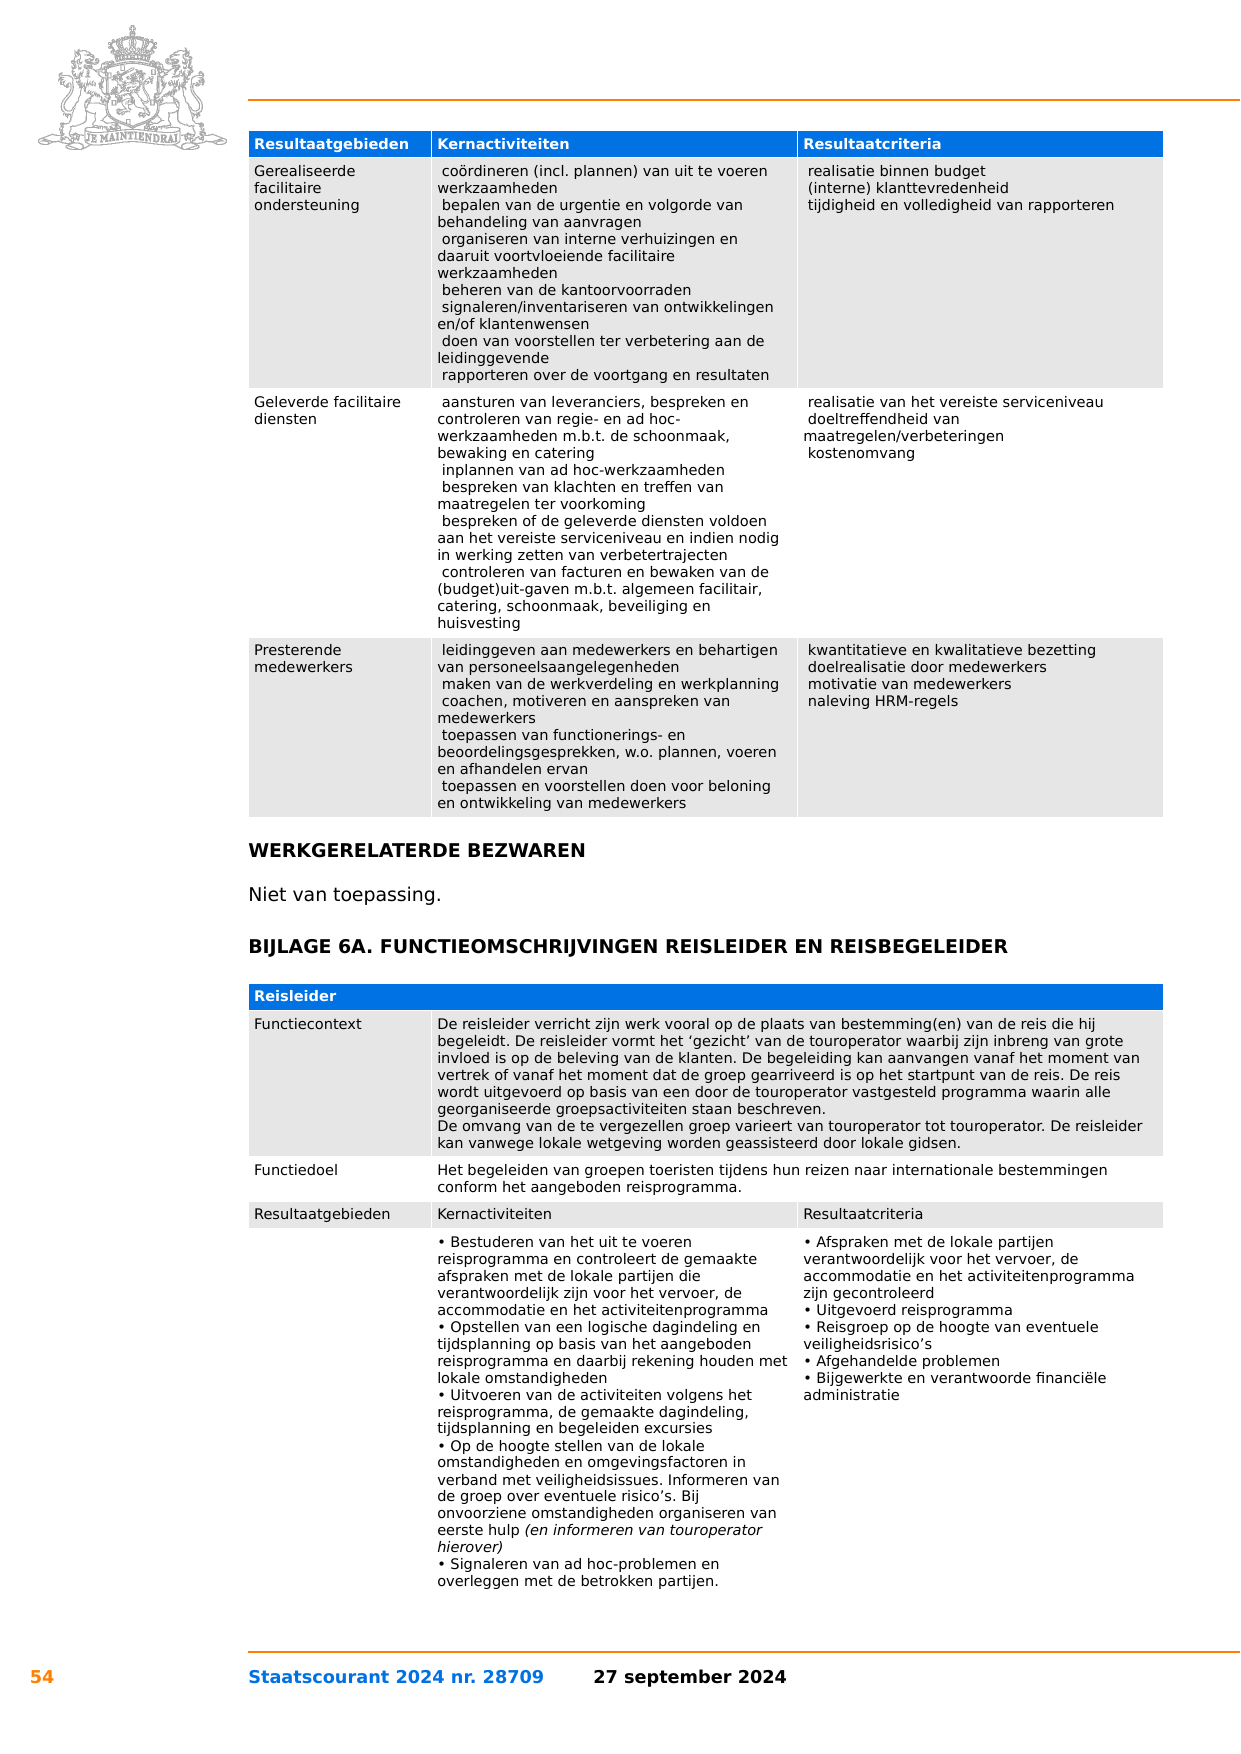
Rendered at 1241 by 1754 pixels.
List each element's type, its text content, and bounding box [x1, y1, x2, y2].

table_cell • Bestuderen van het uit te voeren reisprogramma en controleert de gemaakte afspraken met de lokale partijen die verantwoordelijk zijn voor het vervoer, de accommodatie en het activiteitenprogramma • Opstellen van een logische dagindeling en tijdsplanning op basis van het aangeboden reisprogramma en daarbij rekening houden met lokale omstandigheden • Uitvoeren van de activiteiten volgens het reisprogramma, de gemaakte dagindeling, tijdsplanning en begeleiden excursies • Op de hoogte stellen van de lokale omstandigheden en omgevingsfactoren in verband met veiligheidsissues. Informeren van de groep over eventuele risico’s. Bij onvoorziene omstandigheden organiseren van eerste hulp (en informeren van touroperator hierover) • Signaleren van ad hoc-problemen en overleggen met de betrokken partijen. [432, 1229, 797, 1595]
table_cell Kernactiviteiten [432, 1202, 797, 1228]
table_header Reisleider [249, 984, 1163, 1010]
table_cell ­ leidinggeven aan medewerkers en behartigen van personeelsaangelegenheden ­ maken van de werkverdeling en werkplanning ­ coachen, motiveren en aanspreken van medewerkers ­ toepassen van functionerings- en beoordelingsgesprekken, w.o. plannen, voeren en afhandelen ervan ­ toepassen en voorstellen doen voor beloning en ontwikkeling van medewerkers [432, 638, 797, 817]
table_cell [249, 1229, 431, 1595]
text Niet van toepassing. [248, 883, 1163, 906]
table_cell ­ coördineren (incl. plannen) van uit te voeren werkzaamheden ­ bepalen van de urgentie en volgorde van behandeling van aanvragen ­ organiseren van interne verhuizingen en daaruit voortvloeiende facilitaire werkzaamheden ­ beheren van de kantoorvoorraden ­ signaleren/inventariseren van ontwikkelingen en/of klantenwensen ­ doen van voorstellen ter verbetering aan de leidinggevende ­ rapporteren over de voortgang en resultaten [432, 158, 797, 388]
table_cell ­ realisatie binnen budget ­ (interne) klanttevredenheid ­ tijdigheid en volledigheid van rapporteren [798, 158, 1163, 388]
table_header Kernactiviteiten [432, 131, 797, 157]
picture [38, 25, 227, 150]
table_cell Presterende medewerkers [249, 638, 431, 817]
table_cell • Afspraken met de lokale partijen verantwoordelijk voor het vervoer, de accommodatie en het activiteitenprogramma zijn gecontroleerd • Uitgevoerd reisprogramma • Reisgroep op de hoogte van eventuele veiligheidsrisico’s • Afgehandelde problemen • Bijgewerkte en verantwoorde financiële administratie [798, 1229, 1163, 1595]
table_header Resultaatcriteria [798, 131, 1163, 157]
table_cell Gerealiseerde facilitaire ondersteuning [249, 158, 431, 388]
table_cell ­ kwantitatieve en kwalitatieve bezetting ­ doelrealisatie door medewerkers ­ motivatie van medewerkers ­ naleving HRM-regels [798, 638, 1163, 817]
table_cell Het begeleiden van groepen toeristen tijdens hun reizen naar internationale bestemmingen conform het aangeboden reisprogramma. [432, 1157, 1163, 1201]
table_cell Resultaatcriteria [798, 1202, 1163, 1228]
table_cell De reisleider verricht zijn werk vooral op de plaats van bestemming(en) van de reis die hij begeleidt. De reisleider vormt het ‘gezicht’ van de touroperator waarbij zijn inbreng van grote invloed is op de beleving van de klanten. De begeleiding kan aanvangen vanaf het moment van vertrek of vanaf het moment dat de groep gearriveerd is op het startpunt van de reis. De reis wordt uitgevoerd op basis van een door de touroperator vastgesteld programma waarin alle georganiseerde groepsactiviteiten staan beschreven. De omvang van de te vergezellen groep varieert van touroperator tot touroperator. De reisleider kan vanwege lokale wetgeving worden geassisteerd door lokale gidsen. [432, 1011, 1163, 1156]
subtitle WERKGERELATERDE BEZWAREN [248, 840, 1163, 862]
table_cell ­ realisatie van het vereiste serviceniveau ­ doeltreffendheid van maatregelen/verbeteringen ­ kostenomvang [798, 390, 1163, 637]
table_cell Resultaatgebieden [249, 1202, 431, 1228]
subtitle BIJLAGE 6A. FUNCTIEOMSCHRIJVINGEN REISLEIDER EN REISBEGELEIDER [248, 936, 1163, 957]
table_cell Geleverde facilitaire diensten [249, 390, 431, 637]
table_header Resultaatgebieden [249, 131, 431, 157]
table_cell ­ aansturen van leveranciers, bespreken en controleren van regie- en ad hoc-werkzaamheden m.b.t. de schoonmaak, bewaking en catering ­ inplannen van ad hoc-werkzaamheden ­ bespreken van klachten en treffen van maatregelen ter voorkoming ­ bespreken of de geleverde diensten voldoen aan het vereiste serviceniveau en indien nodig in werking zetten van verbetertrajecten ­ controleren van facturen en bewaken van de (budget)uit-gaven m.b.t. algemeen facilitair, catering, schoonmaak, beveiliging en huisvesting [432, 390, 797, 637]
table_cell Functiecontext [249, 1011, 431, 1156]
table_cell Functiedoel [249, 1157, 431, 1201]
